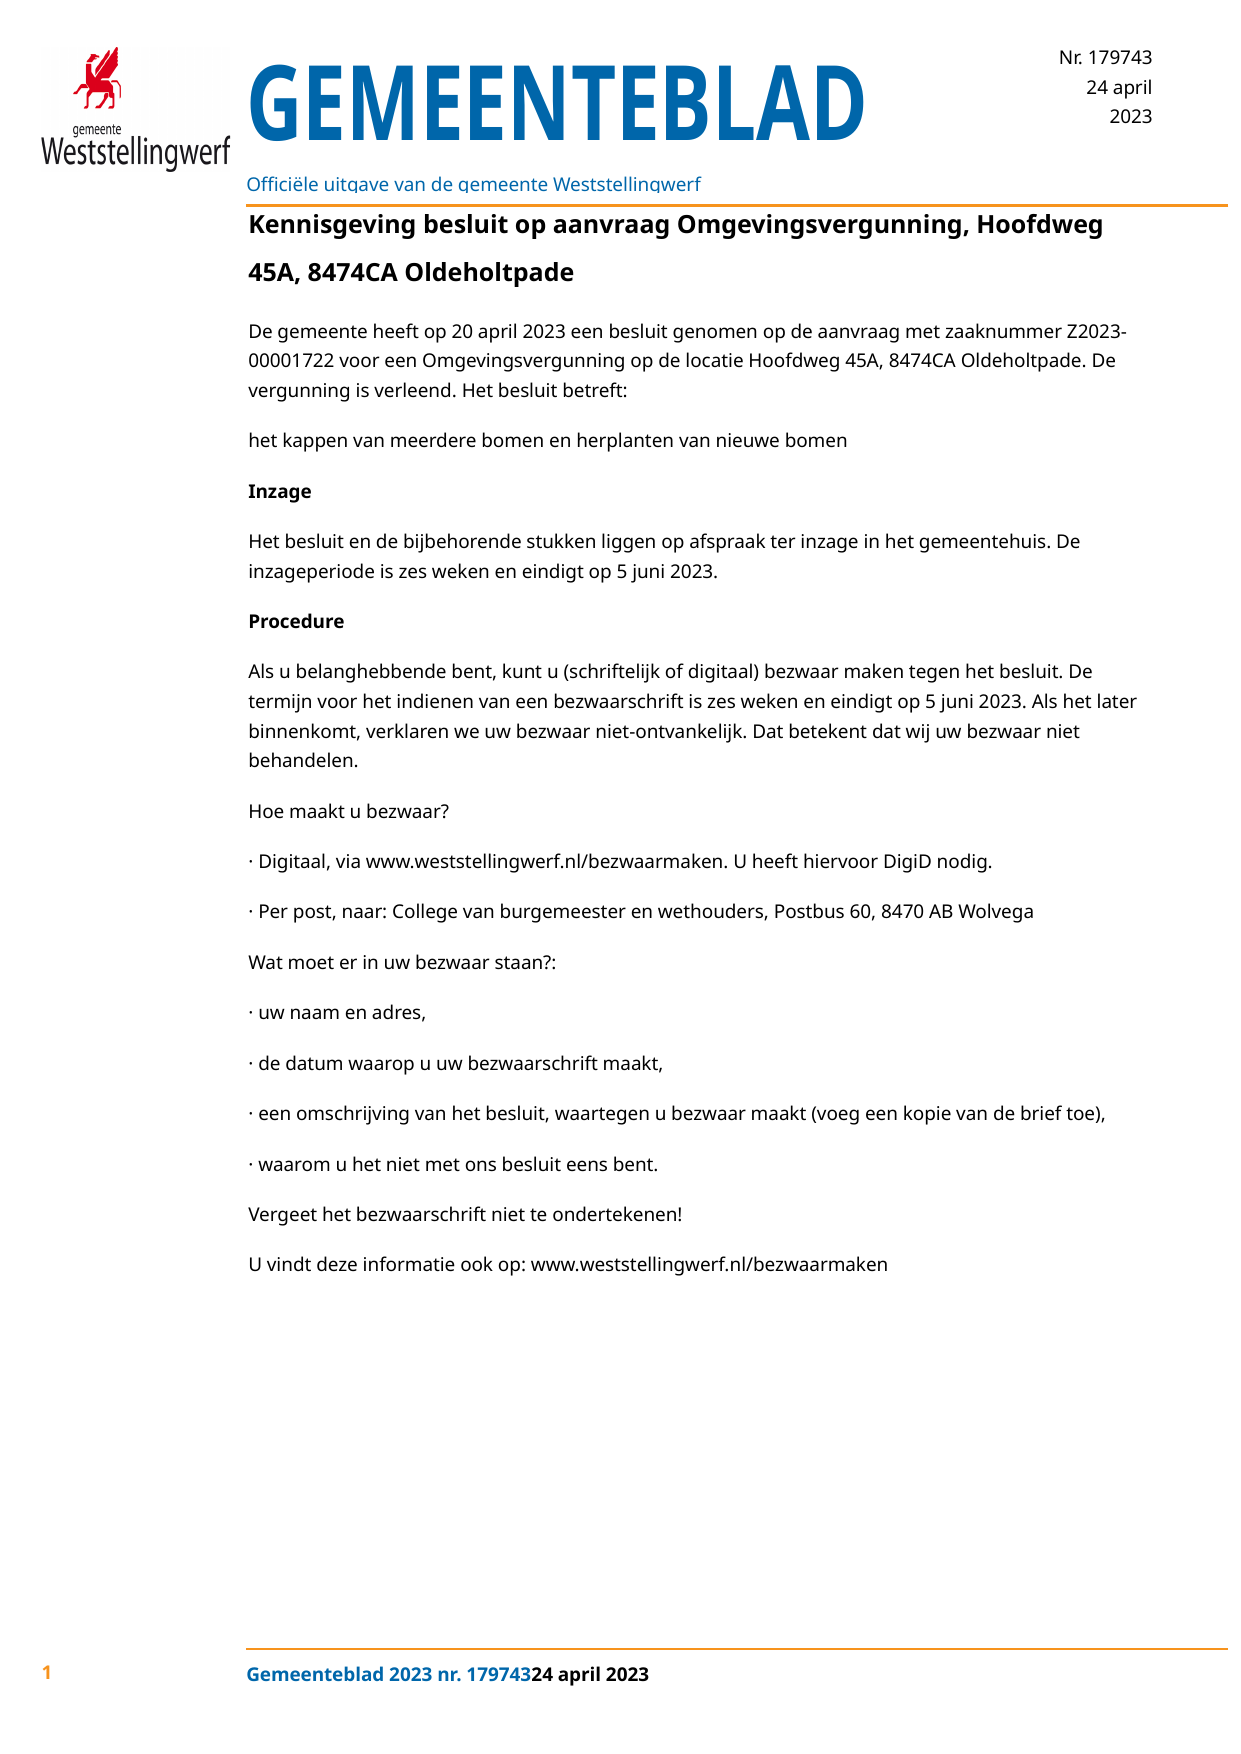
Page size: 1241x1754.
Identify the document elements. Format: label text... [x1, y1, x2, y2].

text · Digitaal, via www.weststellingwerf.nl/bezwaarmaken. U heeft hiervoor DigiD nodig. [248, 848, 1152, 874]
text Inzage [248, 478, 1152, 504]
text · Per post, naar: College van burgemeester en wethouders, Postbus 60, 8470 AB Wolvega [248, 899, 1152, 924]
text Procedure [248, 608, 1152, 634]
text Kennisgeving besluit op aanvraag Omgevingsvergunning, Hoofdweg 45A, 8474CA Oldeholtpade [248, 207, 1152, 288]
text · uw naam en adres, [248, 999, 1152, 1025]
text · een omschrijving van het besluit, waartegen u bezwaar maakt (voeg een kopie van de brief toe), [248, 1100, 1152, 1126]
picture [41, 47, 231, 172]
text Wat moet er in uw bezwaar staan?: [248, 949, 1152, 975]
text De gemeente heeft op 20 april 2023 een besluit genomen op de aanvraag met zaaknummer Z2023-00001722 voor een Omgevingsvergunning op de locatie Hoofdweg 45A, 8474CA Oldeholtpade. De vergunning is verleend. Het besluit betreft: [248, 318, 1152, 403]
text Als u belanghebbende bent, kunt u (schriftelijk of digitaal) bezwaar maken tegen het besluit. De termijn voor het indienen van een bezwaarschrift is zes weken en eindigt op 5 juni 2023. Als het later binnenkomt, verklaren we uw bezwaar niet-ontvankelijk. Dat betekent dat wij uw bezwaar niet behandelen. [248, 659, 1152, 773]
text · waarom u het niet met ons besluit eens bent. [248, 1151, 1152, 1177]
text Vergeet het bezwaarschrift niet te ondertekenen! [248, 1201, 1152, 1227]
text U vindt deze informatie ook op: www.weststellingwerf.nl/bezwaarmaken [248, 1252, 1152, 1277]
text Het besluit en de bijbehorende stukken liggen op afspraak ter inzage in het gemeentehuis. De inzageperiode is zes weken en eindigt op 5 juni 2023. [248, 528, 1152, 584]
text Hoe maakt u bezwaar? [248, 798, 1152, 824]
text · de datum waarop u uw bezwaarschrift maakt, [248, 1050, 1152, 1076]
text het kappen van meerdere bomen en herplanten van nieuwe bomen [248, 427, 1152, 453]
